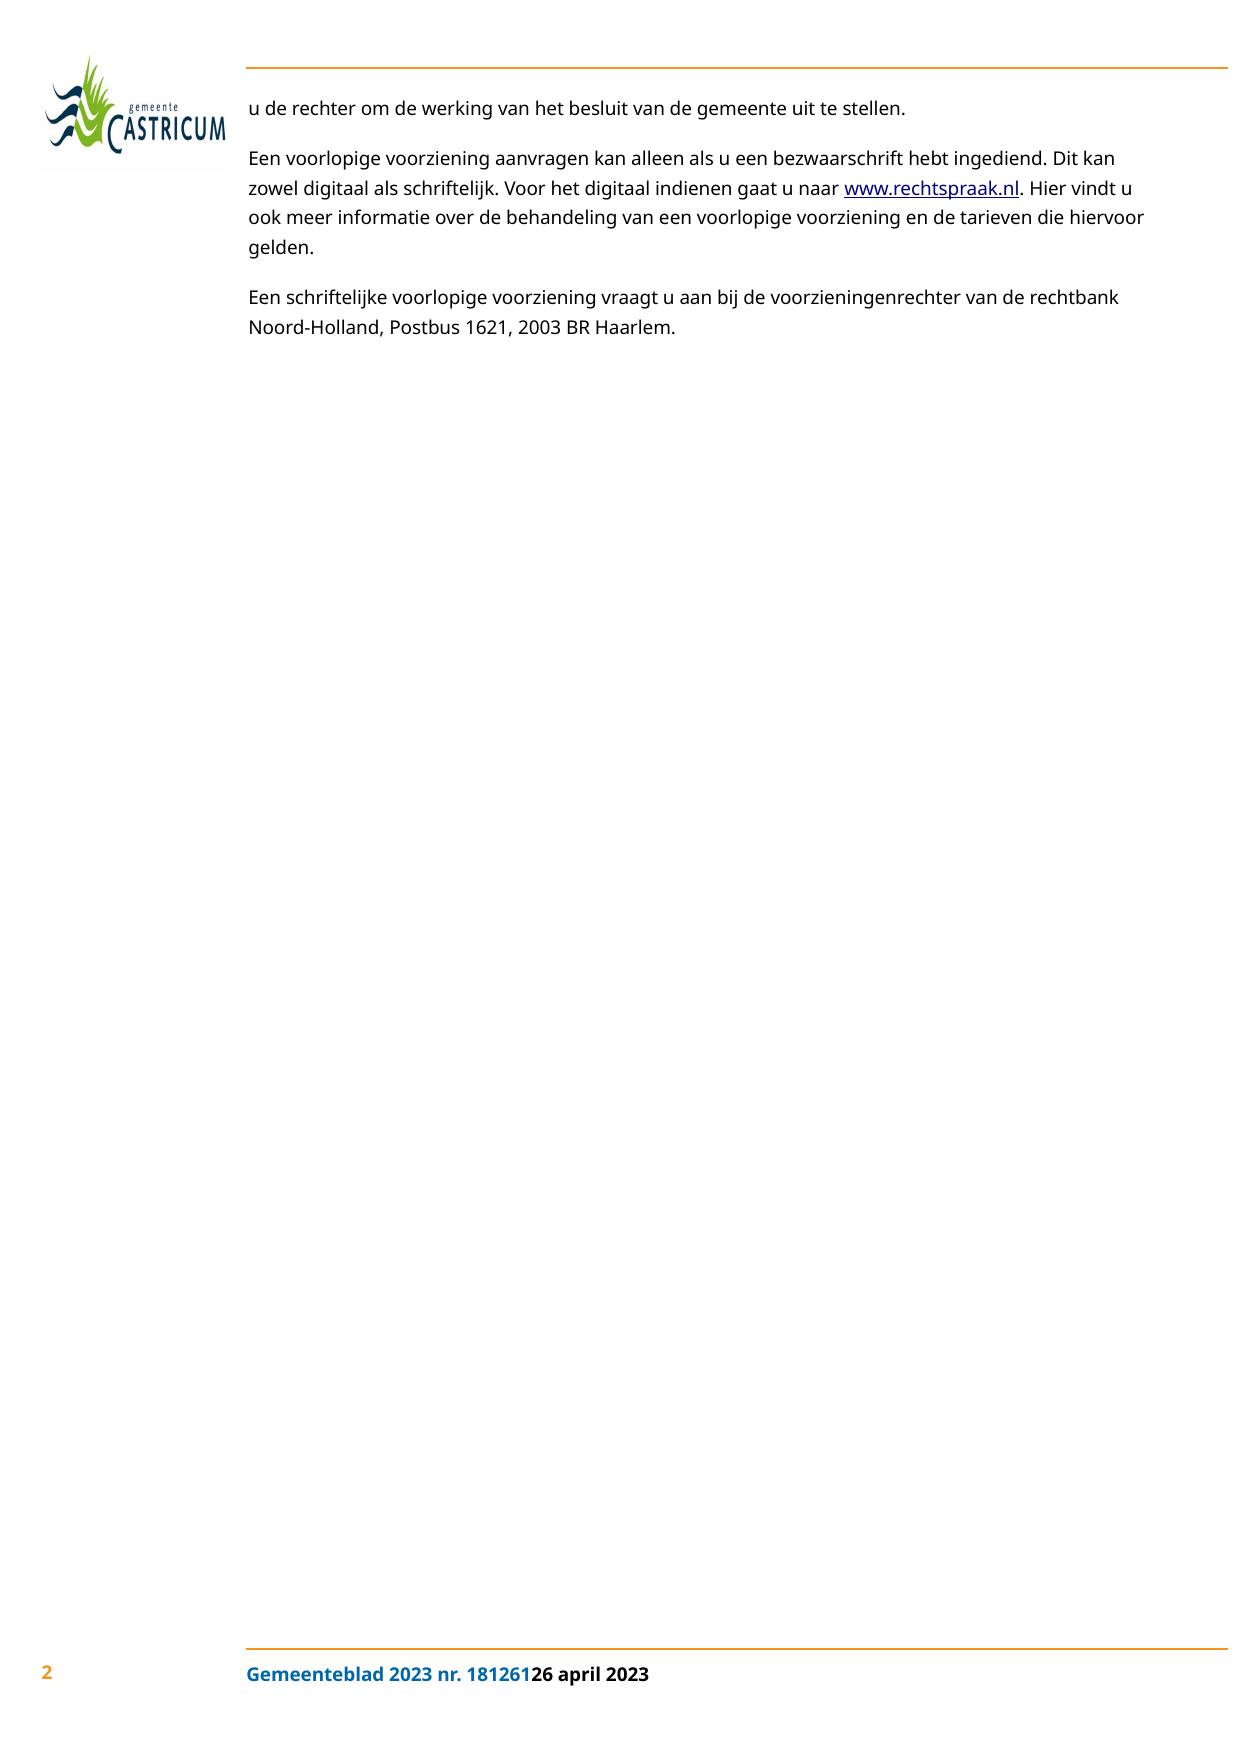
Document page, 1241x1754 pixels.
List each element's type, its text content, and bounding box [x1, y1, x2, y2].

picture [41, 47, 231, 172]
text u de rechter om de werking van het besluit van de gemeente uit te stellen. [248, 95, 1152, 121]
text Een voorlopige voorziening aanvragen kan alleen als u een bezwaarschrift hebt ingediend. Dit kan zowel digitaal als schriftelijk. Voor het digitaal indienen gaat u naar www.rechtspraak.nl. Hier vindt u ook meer informatie over de behandeling van een voorlopige voorziening en de tarieven die hiervoor gelden. [248, 145, 1152, 260]
text Een schriftelijke voorlopige voorziening vraagt u aan bij de voorzieningenrechter van de rechtbank Noord-Holland, Postbus 1621, 2003 BR Haarlem. [248, 284, 1152, 340]
